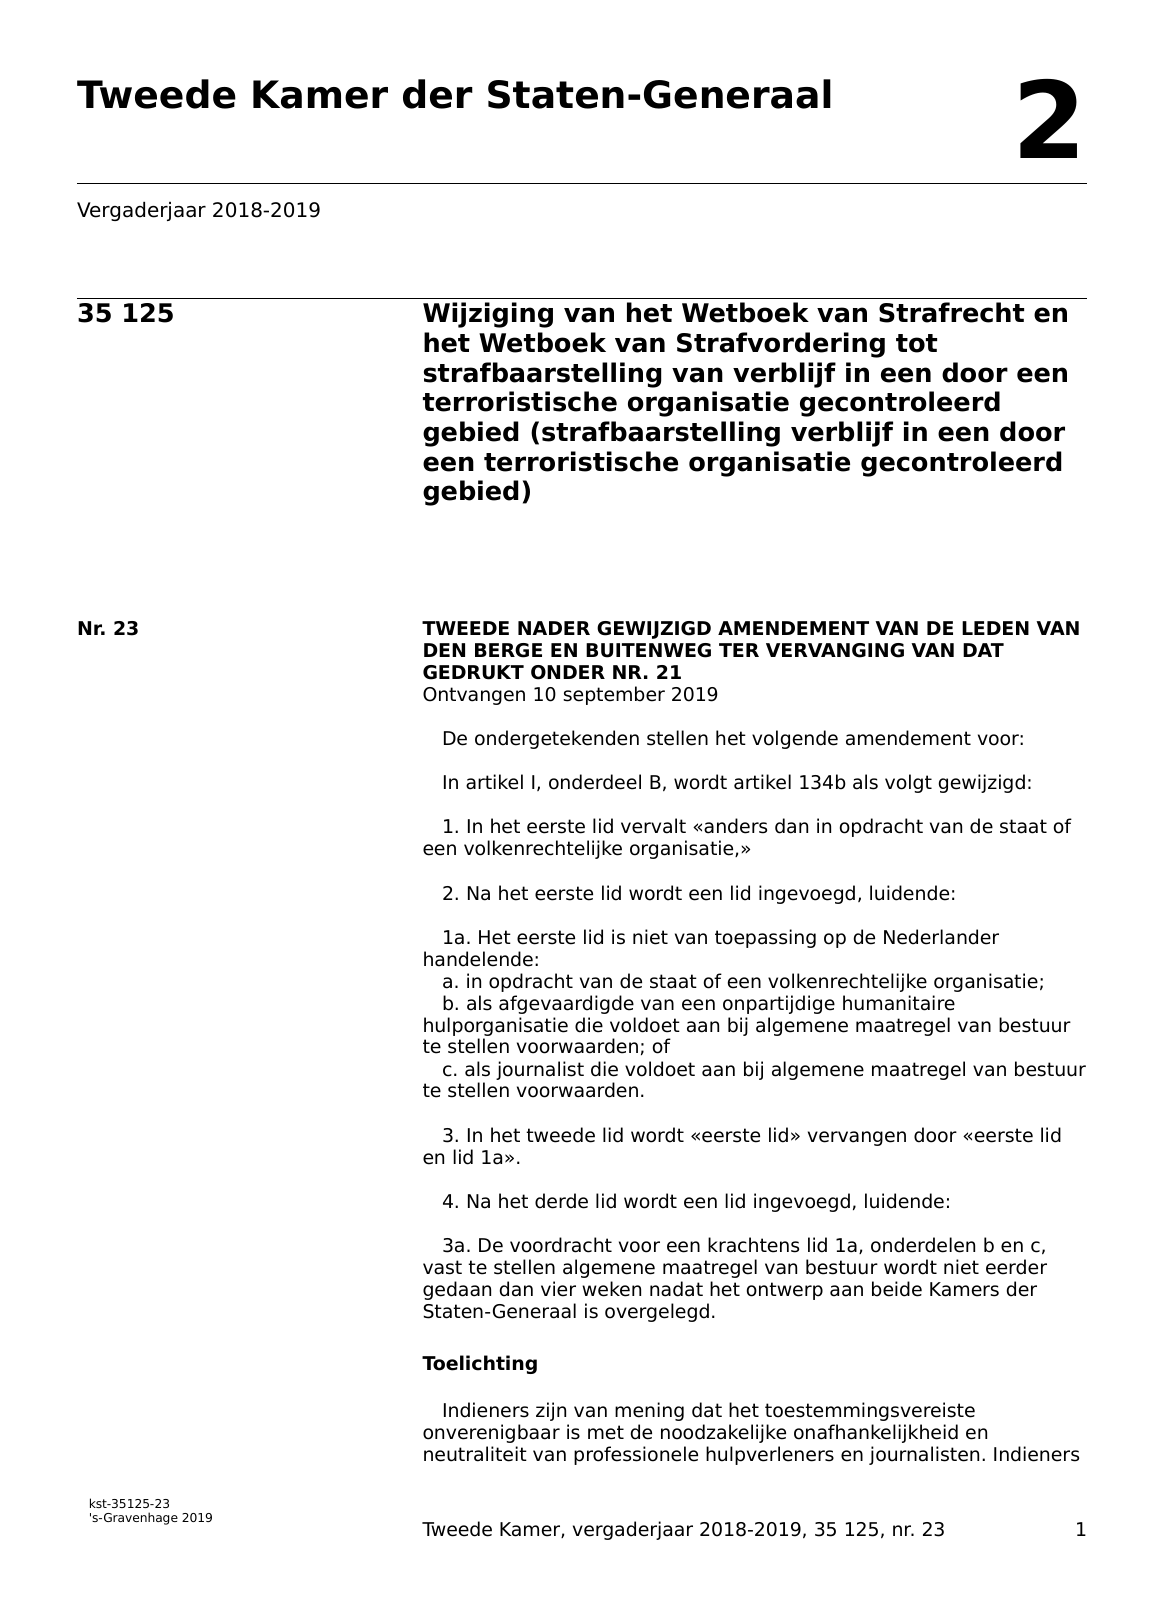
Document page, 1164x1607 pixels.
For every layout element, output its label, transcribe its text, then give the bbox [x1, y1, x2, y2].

text c. als journalist die voldoet aan bij algemene maatregel van bestuur te stellen voorwaarden. [422, 1058, 1087, 1102]
subtitle Toelichting [422, 1353, 1087, 1375]
text a. in opdracht van de staat of een volkenrechtelijke organisatie; [422, 971, 1087, 992]
text 2. Na het eerste lid wordt een lid ingevoegd, luidende: [422, 882, 1087, 904]
text 1. In het eerste lid vervalt «anders dan in opdracht van de staat of een volkenrechtelijke organisatie,» [422, 816, 1087, 860]
text De ondergetekenden stellen het volgende amendement voor: [422, 728, 1087, 750]
table_header Tweede Kamer der Staten-Generaal [77, 59, 886, 183]
text 3. In het tweede lid wordt «eerste lid» vervangen door «eerste lid en lid 1a». [422, 1124, 1087, 1168]
text In artikel I, onderdeel B, wordt artikel 134b als volgt gewijzigd: [422, 772, 1087, 794]
table_header 2 [886, 59, 1087, 183]
text b. als afgevaardigde van een onpartijdige humanitaire hulporganisatie die voldoet aan bij algemene maatregel van bestuur te stellen voorwaarden; of [422, 992, 1087, 1058]
text 4. Na het derde lid wordt een lid ingevoegd, luidende: [422, 1191, 1087, 1213]
text Indieners zijn van mening dat het toestemmingsvereiste onverenigbaar is met de noodzakelijke onafhankelijkheid en neutraliteit van professionele hulpverleners en journalisten. Indieners [422, 1400, 1087, 1466]
table_cell Vergaderjaar 2018-2019 [77, 184, 1087, 298]
text kst-35125-23 [88, 1497, 323, 1511]
text Ontvangen 10 september 2019 [422, 684, 1087, 706]
subtitle 35 125 Wijziging van het Wetboek van Strafrecht en het Wetboek van Strafvordering tot strafbaarstelling van verblijf in een door een terroristische organisatie gecontroleerd gebied (strafbaarstelling verblijf in een door een terroristische organisatie gecontroleerd gebied) [77, 299, 1087, 507]
subtitle Nr. 23 TWEEDE NADER GEWIJZIGD AMENDEMENT VAN DE LEDEN VAN DEN BERGE EN BUITENWEG TER VERVANGING VAN DAT GEDRUKT ONDER NR. 21 [77, 618, 1087, 684]
text 's-Gravenhage 2019 [88, 1511, 323, 1525]
text 3a. De voordracht voor een krachtens lid 1a, onderdelen b en c, vast te stellen algemene maatregel van bestuur wordt niet eerder gedaan dan vier weken nadat het ontwerp aan beide Kamers der Staten-Generaal is overgelegd. [422, 1235, 1087, 1323]
text 1a. Het eerste lid is niet van toepassing op de Nederlander handelende: [422, 927, 1087, 971]
